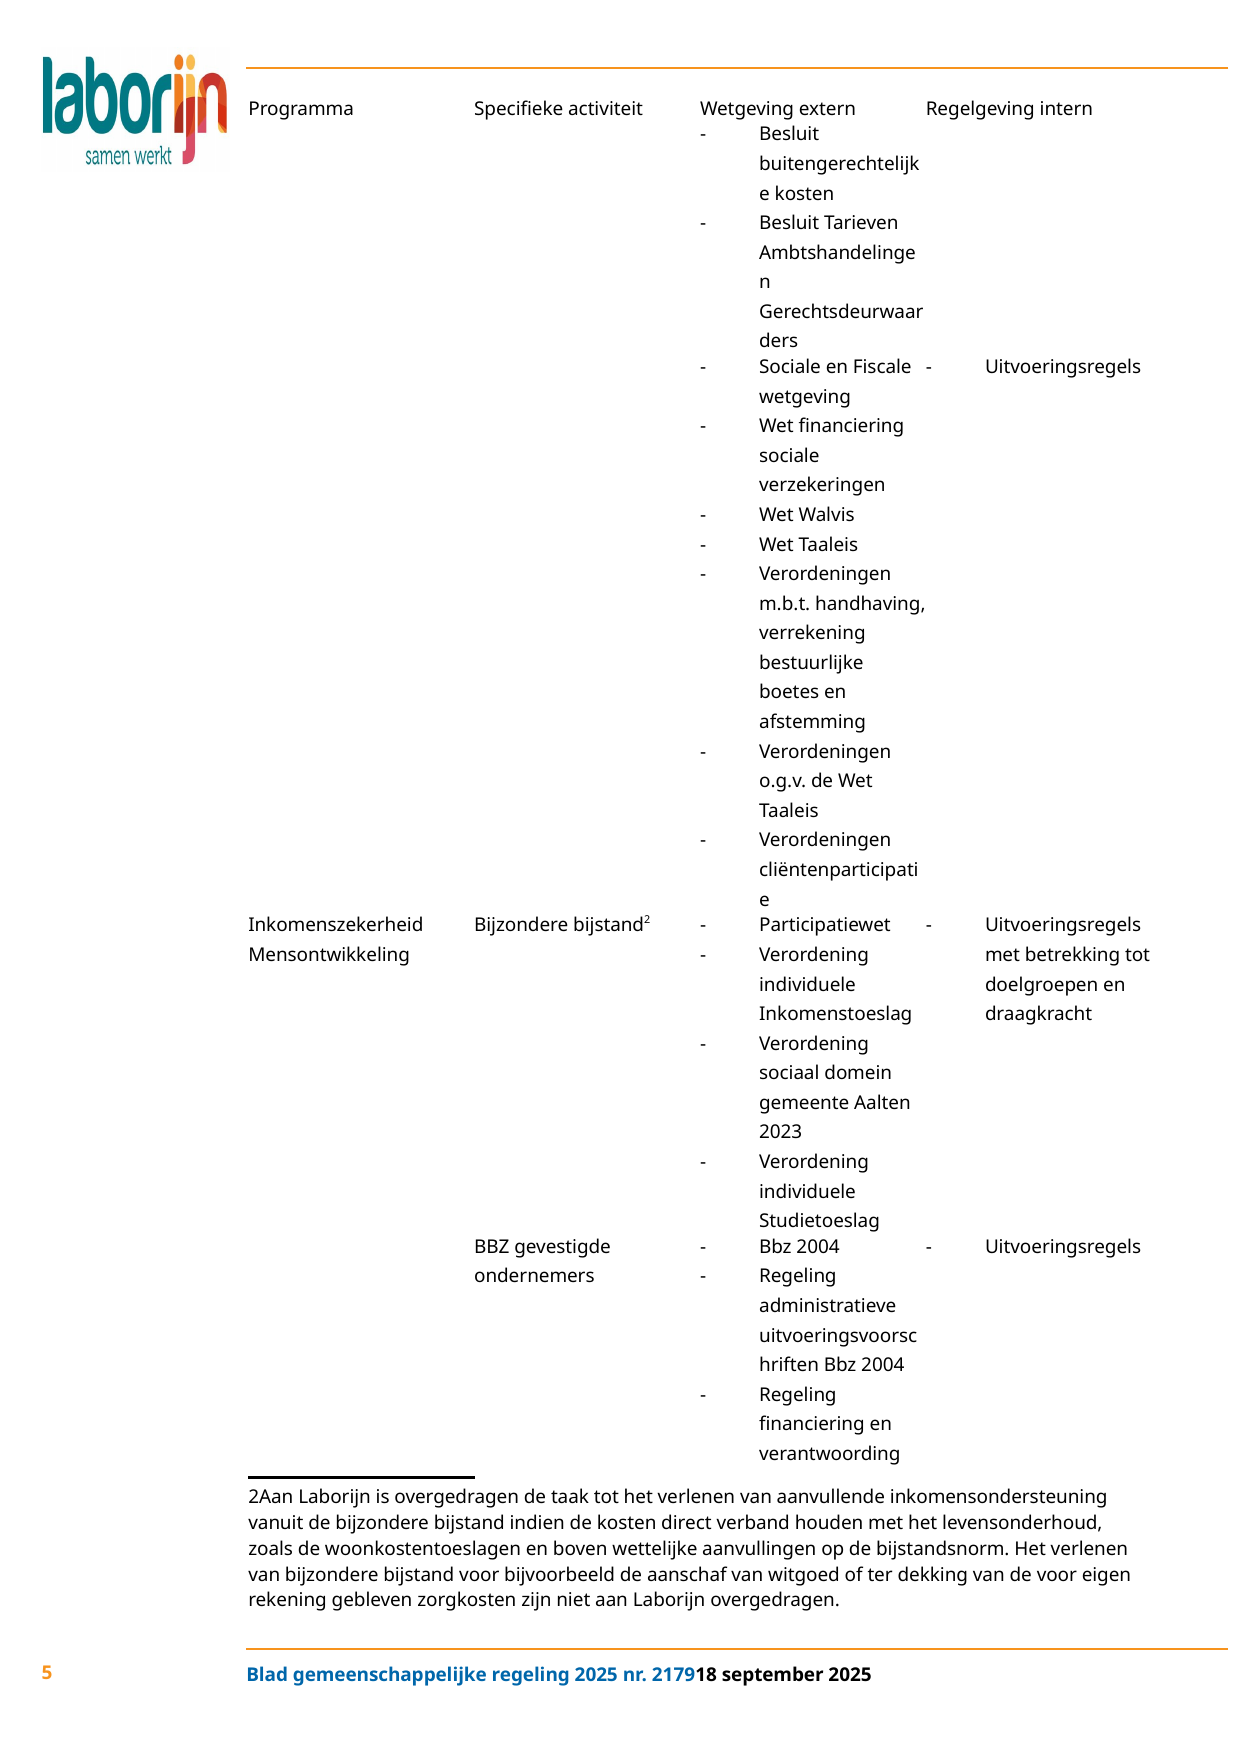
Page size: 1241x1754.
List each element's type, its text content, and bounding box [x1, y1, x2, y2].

table_cell [248, 121, 474, 912]
table_cell BBZ gevestigde ondernemers [474, 1233, 700, 1466]
table_cell Bbz 2004 Regeling administratieve uitvoeringsvoorschriften Bbz 2004 Regeling financiering en verantwoording [700, 1233, 926, 1466]
table_cell Uitvoeringsregels met betrekking tot doelgroepen en draagkracht [926, 912, 1152, 1233]
table_cell Uitvoeringsregels [926, 1233, 1152, 1466]
table_cell Besluit buitengerechtelijke kosten Besluit Tarieven Ambtshandelingen Gerechtsdeurwaarders [700, 121, 926, 353]
table_cell Inkomenszekerheid Mensontwikkeling [248, 912, 474, 1466]
table_cell Participatiewet Verordening individuele Inkomenstoeslag Verordening sociaal domein gemeente Aalten 2023 Verordening individuele Studietoeslag [700, 912, 926, 1233]
table_cell Sociale en Fiscale wetgeving Wet financiering sociale verzekeringen Wet Walvis Wet Taaleis Verordeningen m.b.t. handhaving, verrekening bestuurlijke boetes en afstemming Verordeningen o.g.v. de Wet Taaleis Verordeningen cliëntenparticipatie [700, 353, 926, 912]
table_header Wetgeving extern [700, 95, 926, 121]
table_header Programma [248, 95, 474, 121]
table_cell Bijzondere bijstand [474, 912, 700, 1233]
table_cell [926, 121, 1152, 353]
table_cell [474, 121, 700, 912]
picture [41, 47, 231, 172]
table_header Specifieke activiteit [474, 95, 700, 121]
table_cell Uitvoeringsregels [926, 353, 1152, 912]
table_header Regelgeving intern [926, 95, 1152, 121]
